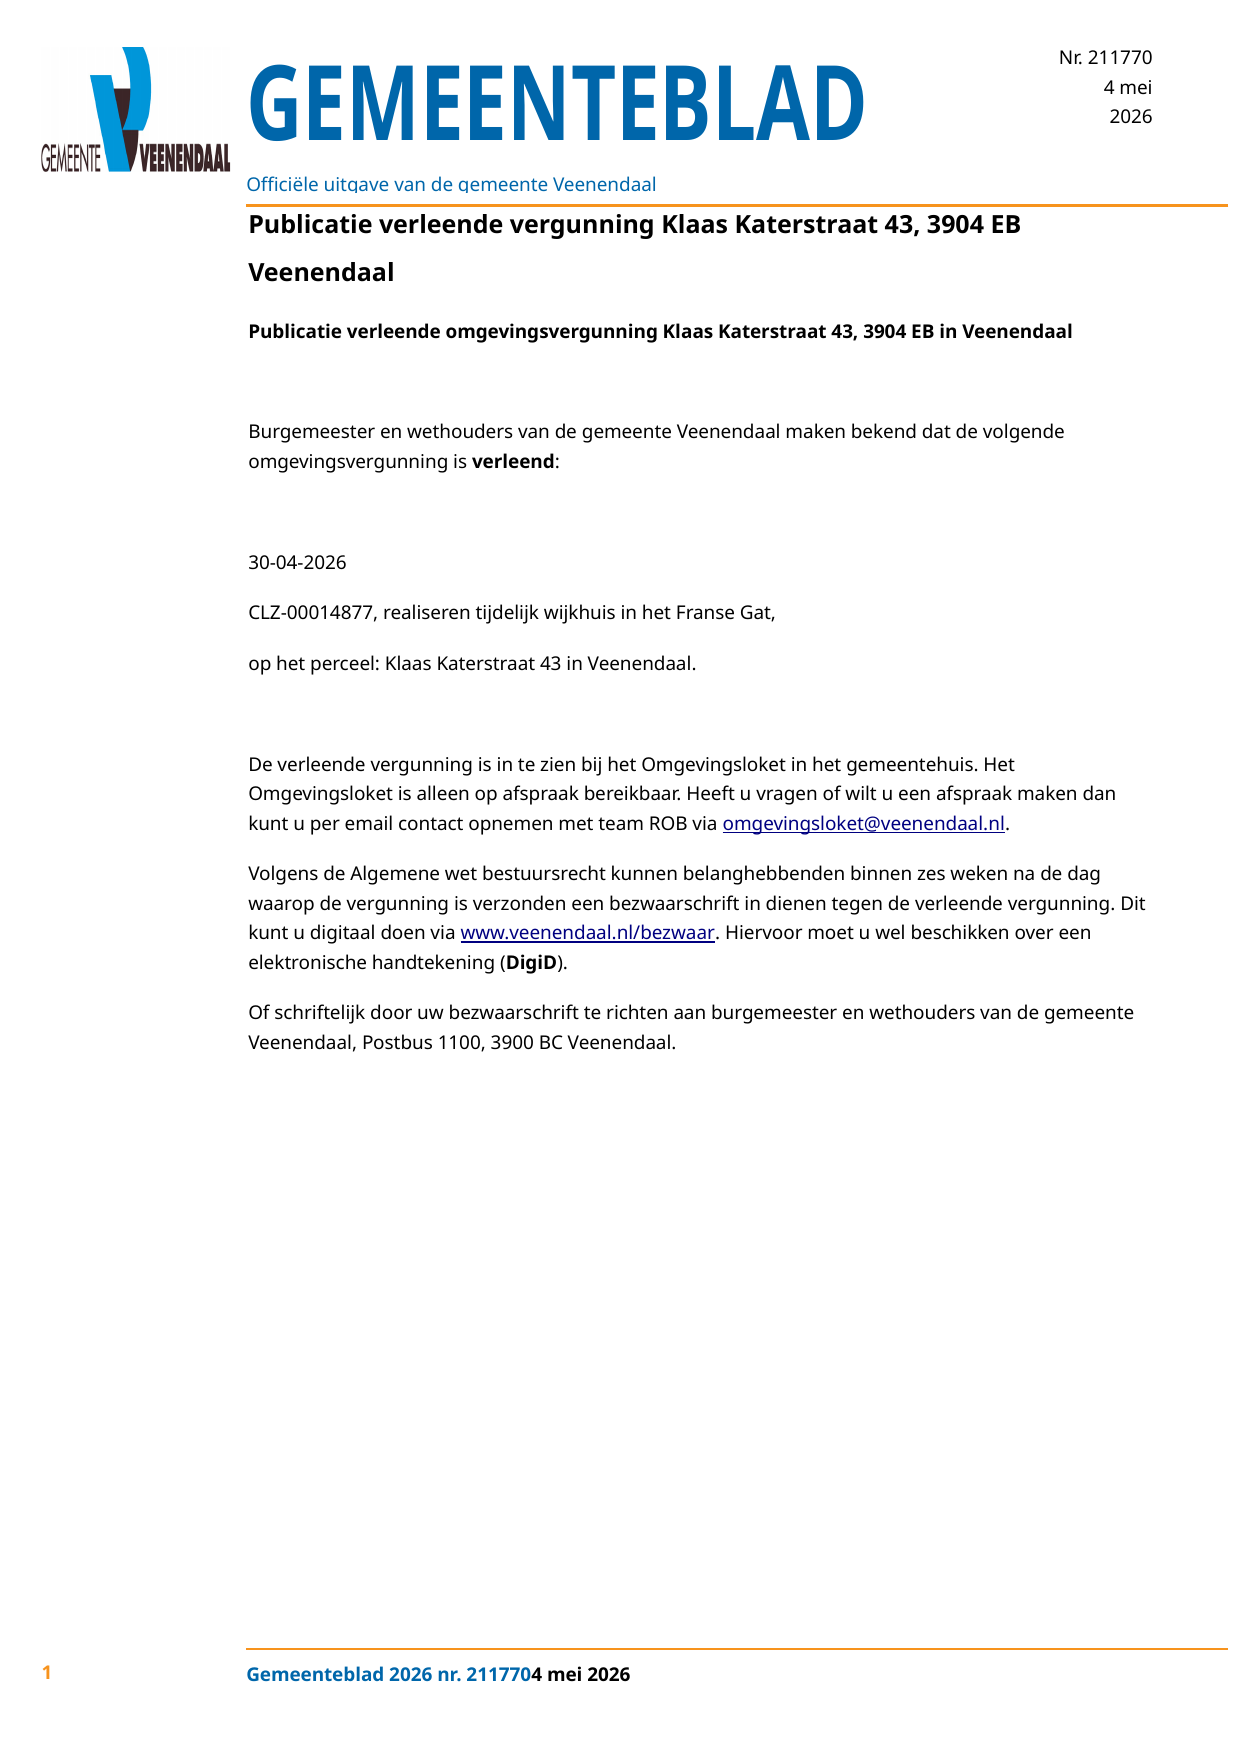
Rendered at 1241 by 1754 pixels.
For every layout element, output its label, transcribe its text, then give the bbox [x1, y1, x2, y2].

text Publicatie verleende omgevingsvergunning Klaas Katerstraat 43, 3904 EB in Veenendaal [248, 318, 1152, 344]
text Volgens de Algemene wet bestuursrecht kunnen belanghebbenden binnen zes weken na de dag waarop de vergunning is verzonden een bezwaarschrift in dienen tegen de verleende vergunning. Dit kunt u digitaal doen via www.veenendaal.nl/bezwaar. Hiervoor moet u wel beschikken over een elektronische handtekening (DigiD). [248, 860, 1152, 975]
picture [41, 47, 130, 172]
picture [123, 47, 231, 172]
text De verleende vergunning is in te zien bij het Omgevingsloket in het gemeentehuis. Het Omgevingsloket is alleen op afspraak bereikbaar. Heeft u vragen of wilt u een afspraak maken dan kunt u per email contact opnemen met team ROB via omgevingsloket@veenendaal.nl. [248, 751, 1152, 836]
text op het perceel: Klaas Katerstraat 43 in Veenendaal. [248, 650, 1152, 676]
text CLZ-00014877, realiseren tijdelijk wijkhuis in het Franse Gat, [248, 599, 1152, 625]
text Burgemeester en wethouders van de gemeente Veenendaal maken bekend dat de volgende omgevingsvergunning is verleend: [248, 419, 1152, 474]
text 30-04-2026 [248, 549, 1152, 575]
text Publicatie verleende vergunning Klaas Katerstraat 43, 3904 EB Veenendaal [248, 207, 1152, 288]
text Of schriftelijk door uw bezwaarschrift te richten aan burgemeester en wethouders van de gemeente Veenendaal, Postbus 1100, 3900 BC Veenendaal. [248, 999, 1152, 1055]
